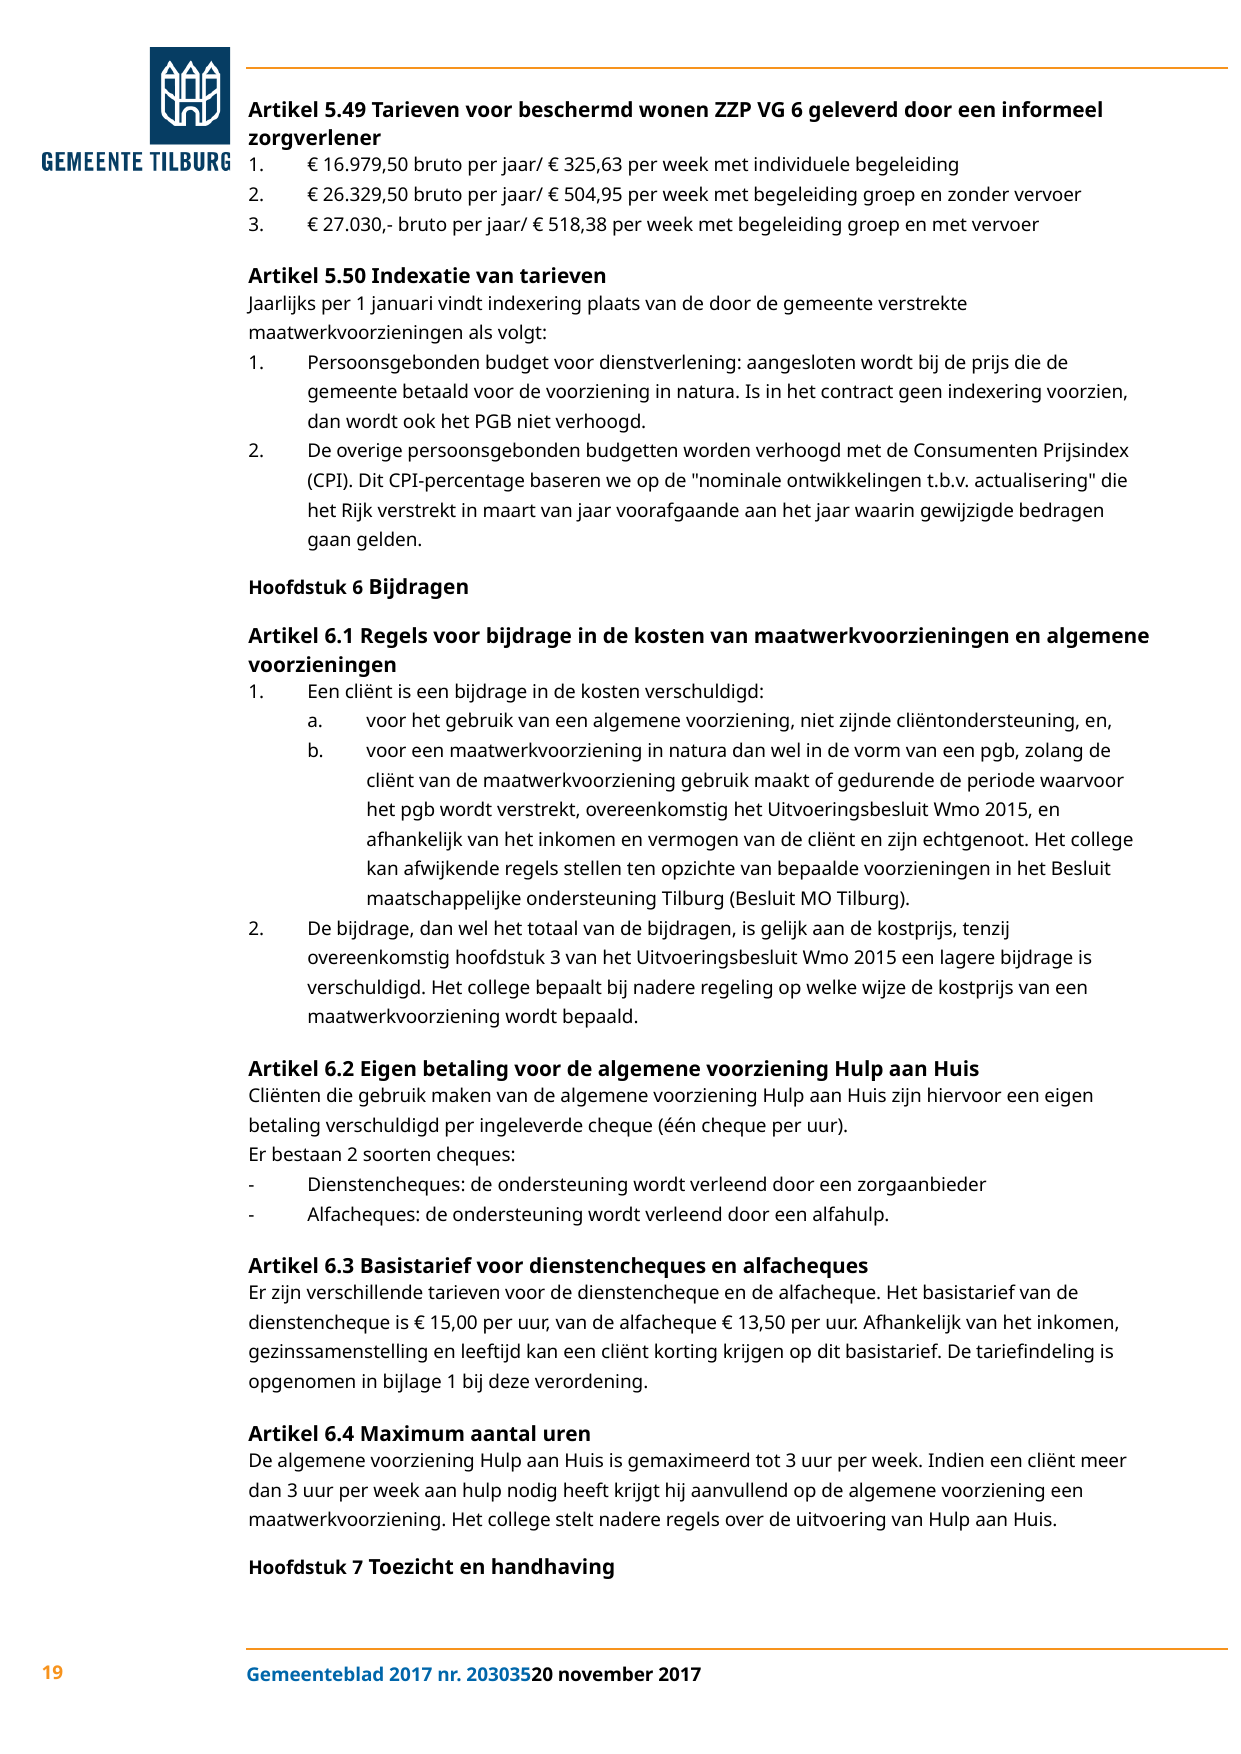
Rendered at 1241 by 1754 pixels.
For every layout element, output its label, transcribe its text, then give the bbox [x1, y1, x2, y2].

text Artikel 5.50 Indexatie van tarieven [248, 261, 1152, 290]
text Artikel 5.49 Tarieven voor beschermd wonen ZZP VG 6 geleverd door een informeel zorgverlener [248, 95, 1152, 152]
text Artikel 6.1 Regels voor bijdrage in de kosten van maatwerkvoorzieningen en algemene voorzieningen [248, 621, 1152, 678]
list Dienstencheques: de ondersteuning wordt verleend door een zorgaanbieder [248, 1171, 1152, 1197]
text Artikel 6.3 Basistarief voor dienstencheques en alfacheques [248, 1251, 1152, 1279]
text De algemene voorziening Hulp aan Huis is gemaximeerd tot 3 uur per week. Indien een cliënt meer dan 3 uur per week aan hulp nodig heeft krijgt hij aanvullend op de algemene voorziening een maatwerkvoorziening. Het college stelt nadere regels over de uitvoering van Hulp aan Huis. [248, 1447, 1152, 1532]
list De bijdrage, dan wel het totaal van de bijdragen, is gelijk aan de kostprijs, tenzij overeenkomstig hoofdstuk 3 van het Uitvoeringsbesluit Wmo 2015 een lagere bijdrage is verschuldigd. Het college bepaalt bij nadere regeling op welke wijze de kostprijs van een maatwerkvoorziening wordt bepaald. [248, 915, 1152, 1029]
list € 26.329,50 bruto per jaar/ € 504,95 per week met begeleiding groep en zonder vervoer [248, 181, 1152, 207]
list De overige persoonsgebonden budgetten worden verhoogd met de Consumenten Prijsindex (CPI). Dit CPI-percentage baseren we op de "nominale ontwikkelingen t.b.v. actualisering" die het Rijk verstrekt in maart van jaar voorafgaande aan het jaar waarin gewijzigde bedragen gaan gelden. [248, 438, 1152, 552]
list Persoonsgebonden budget voor dienstverlening: aangesloten wordt bij de prijs die de gemeente betaald voor de voorziening in natura. Is in het contract geen indexering voorzien, dan wordt ook het PGB niet verhoogd. [248, 349, 1152, 434]
list voor een maatwerkvoorziening in natura dan wel in de vorm van een pgb, zolang de cliënt van de maatwerkvoorziening gebruik maakt of gedurende de periode waarvoor het pgb wordt verstrekt, overeenkomstig het Uitvoeringsbesluit Wmo 2015, en afhankelijk van het inkomen en vermogen van de cliënt en zijn echtgenoot. Het college kan afwijkende regels stellen ten opzichte van bepaalde voorzieningen in het Besluit maatschappelijke ondersteuning Tilburg (Besluit MO Tilburg). [307, 737, 1152, 911]
text Artikel 6.2 Eigen betaling voor de algemene voorziening Hulp aan Huis [248, 1054, 1152, 1082]
list € 27.030,- bruto per jaar/ € 518,38 per week met begeleiding groep en met vervoer [248, 211, 1152, 237]
text Er bestaan 2 soorten cheques: [248, 1142, 1152, 1167]
text Jaarlijks per 1 januari vindt indexering plaats van de door de gemeente verstrekte maatwerkvoorzieningen als volgt: [248, 290, 1152, 345]
list voor het gebruik van een algemene voorziening, niet zijnde cliëntondersteuning, en, [307, 708, 1152, 733]
list € 16.979,50 bruto per jaar/ € 325,63 per week met individuele begeleiding [248, 152, 1152, 177]
text Er zijn verschillende tarieven voor de dienstencheque en de alfacheque. Het basistarief van de dienstencheque is € 15,00 per uur, van de alfacheque € 13,50 per uur. Afhankelijk van het inkomen, gezinssamenstelling en leeftijd kan een cliënt korting krijgen op dit basistarief. De tariefindeling is opgenomen in bijlage 1 bij deze verordening. [248, 1279, 1152, 1394]
list Alfacheques: de ondersteuning wordt verleend door een alfahulp. [248, 1201, 1152, 1226]
text Artikel 6.4 Maximum aantal uren [248, 1419, 1152, 1447]
text Hoofdstuk 7 Toezicht en handhaving [248, 1552, 1152, 1580]
text Cliënten die gebruik maken van de algemene voorziening Hulp aan Huis zijn hiervoor een eigen betaling verschuldigd per ingeleverde cheque (één cheque per uur). [248, 1082, 1152, 1138]
picture [41, 47, 231, 172]
text Hoofdstuk 6 Bijdragen [248, 572, 1152, 600]
list Een cliënt is een bijdrage in de kosten verschuldigd: [248, 678, 1152, 704]
